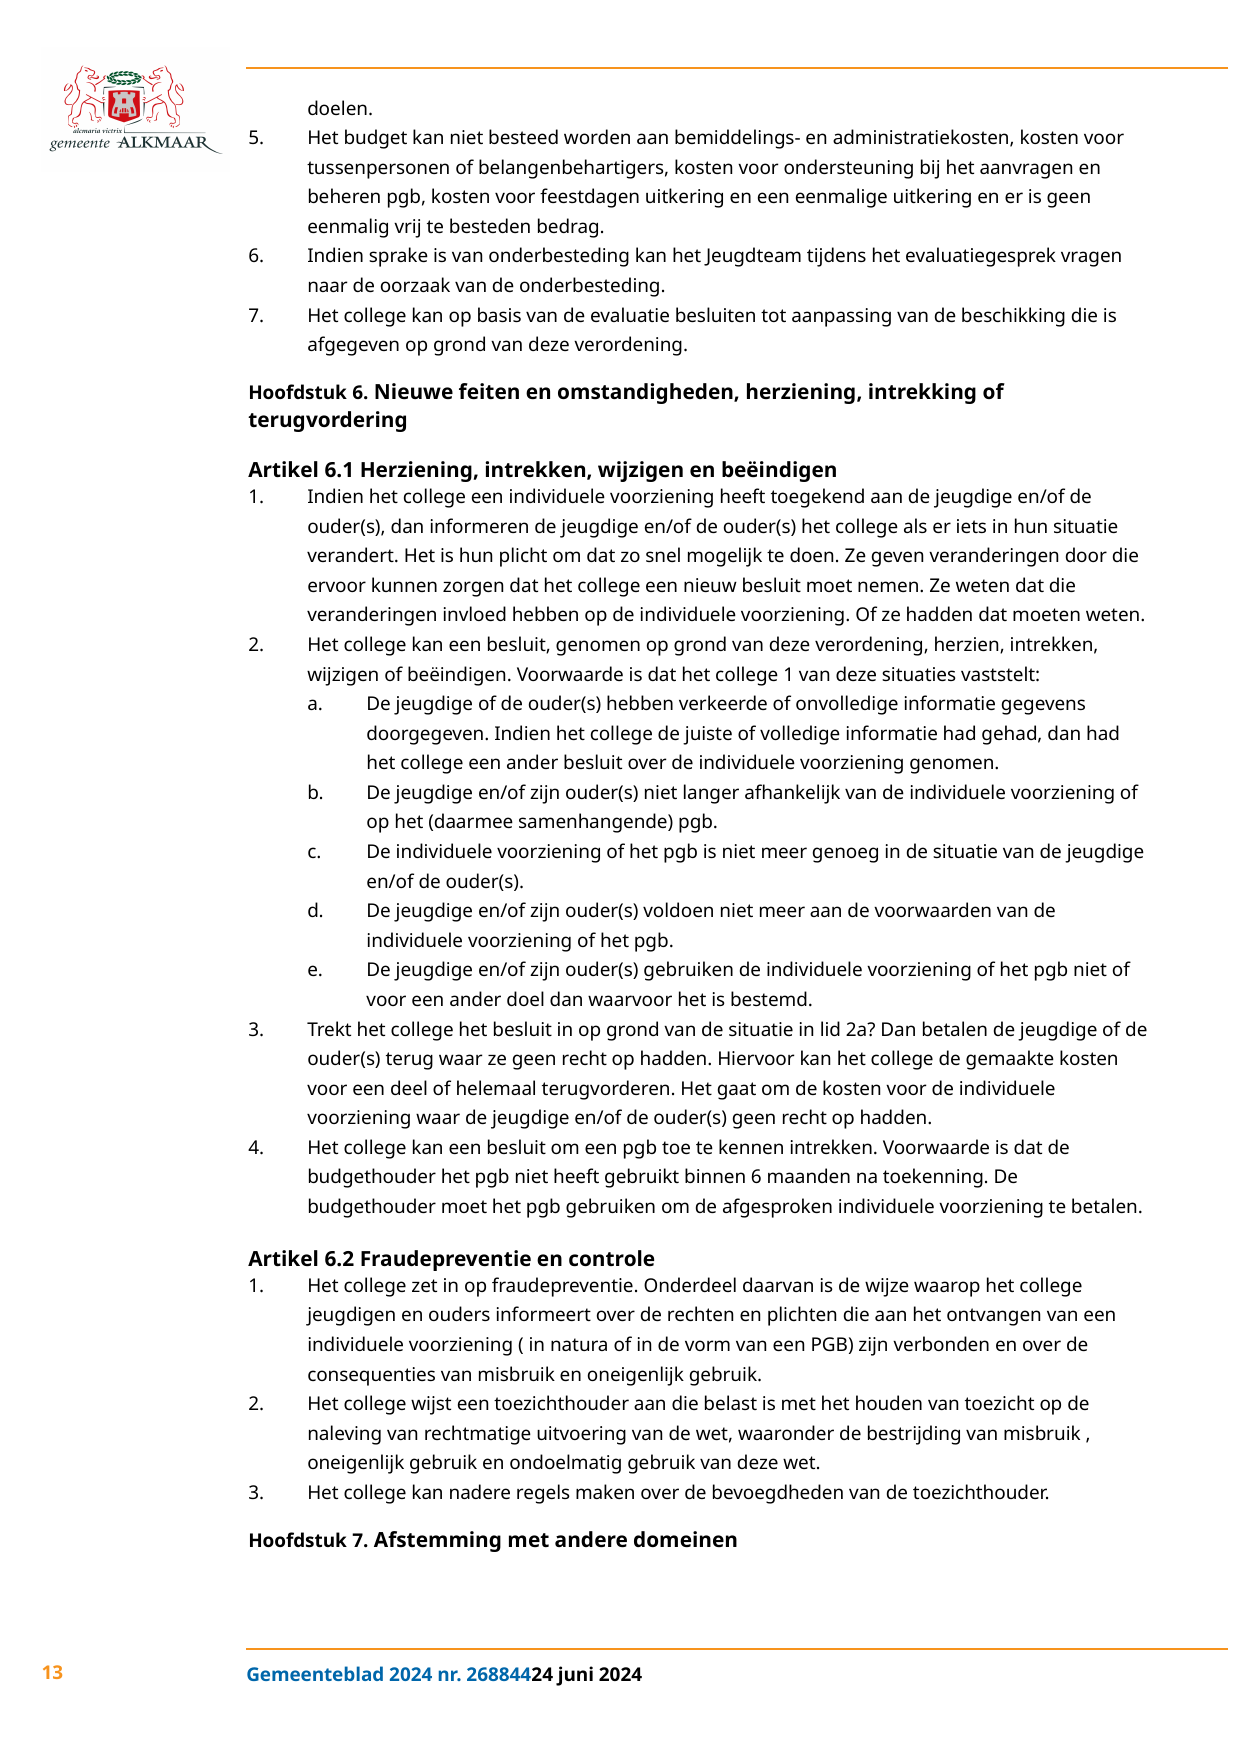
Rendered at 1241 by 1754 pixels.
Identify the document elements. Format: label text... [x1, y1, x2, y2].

text Artikel 6.2 Fraudepreventie en controle [248, 1244, 1152, 1272]
list De jeugdige en/of zijn ouder(s) gebruiken de individuele voorziening of het pgb niet of voor een ander doel dan waarvoor het is bestemd. [307, 957, 1152, 1012]
list Het college zet in op fraudepreventie. Onderdeel daarvan is de wijze waarop het college jeugdigen en ouders informeert over de rechten en plichten die aan het ontvangen van een individuele voorziening ( in natura of in de vorm van een PGB) zijn verbonden en over de consequenties van misbruik en oneigenlijk gebruik. [248, 1272, 1152, 1387]
list Het budget kan niet besteed worden aan bemiddelings- en administratiekosten, kosten voor tussenpersonen of belangenbehartigers, kosten voor ondersteuning bij het aanvragen en beheren pgb, kosten voor feestdagen uitkering en een eenmalige uitkering en er is geen eenmalig vrij te besteden bedrag. [248, 124, 1152, 239]
list De jeugdige of de ouder(s) hebben verkeerde of onvolledige informatie gegevens doorgegeven. Indien het college de juiste of volledige informatie had gehad, dan had het college een ander besluit over de individuele voorziening genomen. [307, 690, 1152, 775]
list Indien het college een individuele voorziening heeft toegekend aan de jeugdige en/of de ouder(s), dan informeren de jeugdige en/of de ouder(s) het college als er iets in hun situatie verandert. Het is hun plicht om dat zo snel mogelijk te doen. Ze geven veranderingen door die ervoor kunnen zorgen dat het college een nieuw besluit moet nemen. Ze weten dat die veranderingen invloed hebben op de individuele voorziening. Of ze hadden dat moeten weten. [248, 483, 1152, 627]
picture [41, 47, 231, 172]
list De jeugdige en/of zijn ouder(s) voldoen niet meer aan de voorwaarden van de individuele voorziening of het pgb. [307, 897, 1152, 953]
list Indien sprake is van onderbesteding kan het Jeugdteam tijdens het evaluatiegesprek vragen naar de oorzaak van de onderbesteding. [248, 243, 1152, 298]
list De individuele voorziening of het pgb is niet meer genoeg in de situatie van de jeugdige en/of de ouder(s). [307, 838, 1152, 893]
list Het college kan een besluit om een pgb toe te kennen intrekken. Voorwaarde is dat de budgethouder het pgb niet heeft gebruikt binnen 6 maanden na toekenning. De budgethouder moet het pgb gebruiken om de afgesproken individuele voorziening te betalen. [248, 1134, 1152, 1219]
text Hoofdstuk 6. Nieuwe feiten en omstandigheden, herziening, intrekking of terugvordering [248, 377, 1152, 434]
list Trekt het college het besluit in op grond van de situatie in lid 2a? Dan betalen de jeugdige of de ouder(s) terug waar ze geen recht op hadden. Hiervoor kan het college de gemaakte kosten voor een deel of helemaal terugvorderen. Het gaat om de kosten voor de individuele voorziening waar de jeugdige en/of de ouder(s) geen recht op hadden. [248, 1016, 1152, 1130]
list Het college wijst een toezichthouder aan die belast is met het houden van toezicht op de naleving van rechtmatige uitvoering van de wet, waaronder de bestrijding van misbruik , oneigenlijk gebruik en ondoelmatig gebruik van deze wet. [248, 1390, 1152, 1475]
list doelen. [248, 95, 1152, 121]
list De jeugdige en/of zijn ouder(s) niet langer afhankelijk van de individuele voorziening of op het (daarmee samenhangende) pgb. [307, 779, 1152, 834]
text Hoofdstuk 7. Afstemming met andere domeinen [248, 1525, 1152, 1553]
text Artikel 6.1 Herziening, intrekken, wijzigen en beëindigen [248, 455, 1152, 483]
list Het college kan een besluit, genomen op grond van deze verordening, herzien, intrekken, wijzigen of beëindigen. Voorwaarde is dat het college 1 van deze situaties vaststelt: [248, 631, 1152, 686]
list Het college kan op basis van de evaluatie besluiten tot aanpassing van de beschikking die is afgegeven op grond van deze verordening. [248, 302, 1152, 357]
list Het college kan nadere regels maken over de bevoegdheden van de toezichthouder. [248, 1479, 1152, 1505]
